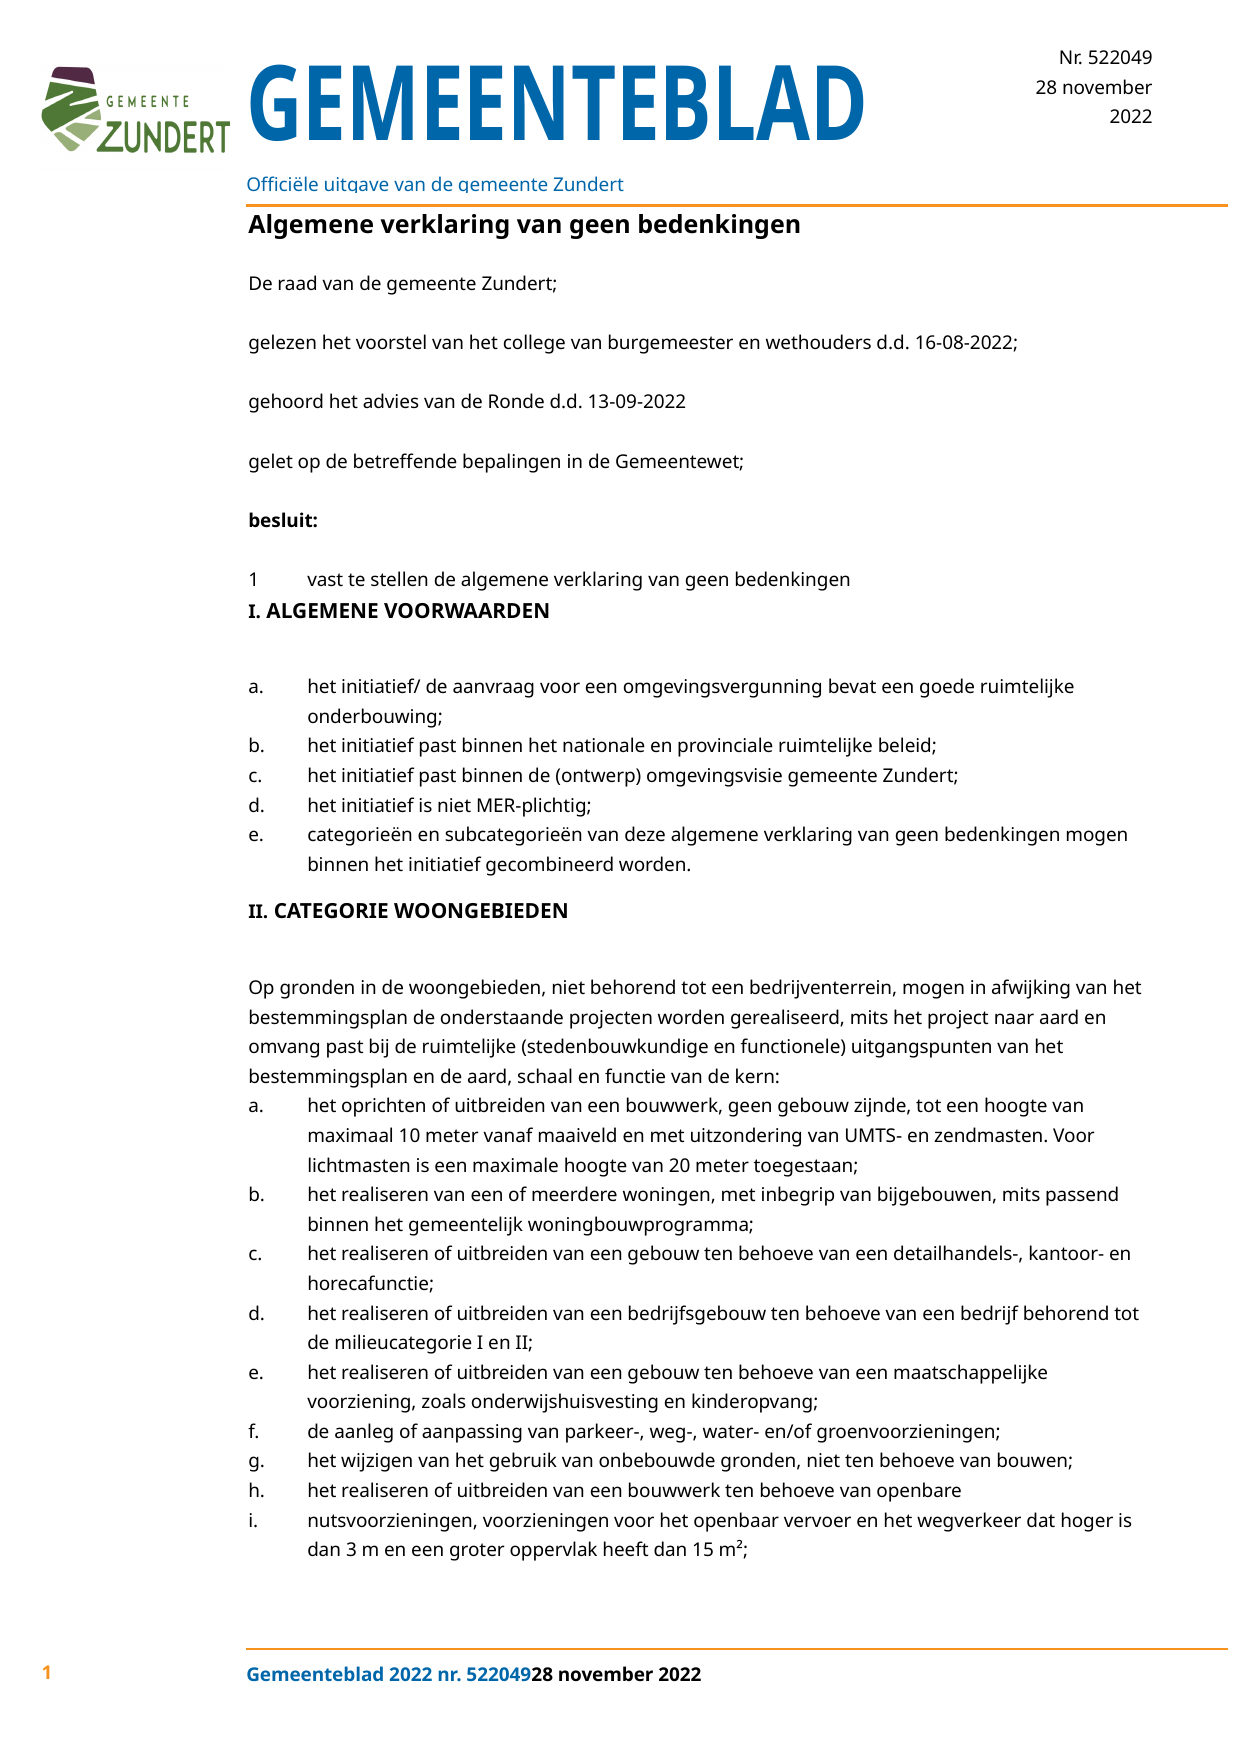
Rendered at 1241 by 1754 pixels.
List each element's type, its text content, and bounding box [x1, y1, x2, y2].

text I. ALGEMENE VOORWAARDEN [248, 596, 1152, 624]
list vast te stellen de algemene verklaring van geen bedenkingen [248, 566, 1152, 592]
text gehoord het advies van de Ronde d.d. 13-09-2022 [248, 389, 1152, 414]
list het realiseren of uitbreiden van een gebouw ten behoeve van een detailhandels-, kantoor- en horecafunctie; [248, 1241, 1152, 1296]
text gelet op de betreffende bepalingen in de Gemeentewet; [248, 448, 1152, 473]
list het realiseren of uitbreiden van een gebouw ten behoeve van een maatschappelijke voorziening, zoals onderwijshuisvesting en kinderopvang; [248, 1359, 1152, 1414]
text gelezen het voorstel van het college van burgemeester en wethouders d.d. 16-08-2022; [248, 329, 1152, 355]
list het initiatief past binnen de (ontwerp) omgevingsvisie gemeente Zundert; [248, 762, 1152, 788]
list categorieën en subcategorieën van deze algemene verklaring van geen bedenkingen mogen binnen het initiatief gecombineerd worden. [248, 821, 1152, 877]
list de aanleg of aanpassing van parkeer-, weg-, water- en/of groenvoorzieningen; [248, 1418, 1152, 1444]
list het realiseren of uitbreiden van een bouwwerk ten behoeve van openbare [248, 1477, 1152, 1503]
list het initiatief past binnen het nationale en provinciale ruimtelijke beleid; [248, 733, 1152, 758]
text Algemene verklaring van geen bedenkingen [248, 207, 1152, 241]
text De raad van de gemeente Zundert; [248, 270, 1152, 296]
list het oprichten of uitbreiden van een bouwwerk, geen gebouw zijnde, tot een hoogte van maximaal 10 meter vanaf maaiveld en met uitzondering van UMTS- en zendmasten. Voor lichtmasten is een maximale hoogte van 20 meter toegestaan; [248, 1093, 1152, 1177]
text besluit: [248, 507, 1152, 533]
picture [41, 47, 231, 172]
list het realiseren of uitbreiden van een bedrijfsgebouw ten behoeve van een bedrijf behorend tot de milieucategorie I en II; [248, 1300, 1152, 1355]
list het realiseren van een of meerdere woningen, met inbegrip van bijgebouwen, mits passend binnen het gemeentelijk woningbouwprogramma; [248, 1181, 1152, 1237]
text II. CATEGORIE WOONGEBIEDEN [248, 897, 1152, 925]
list het initiatief/ de aanvraag voor een omgevingsvergunning bevat een goede ruimtelijke onderbouwing; [248, 673, 1152, 729]
list nutsvoorzieningen, voorzieningen voor het openbaar vervoer en het wegverkeer dat hoger is dan 3 m en een groter oppervlak heeft dan 15 m²; [248, 1507, 1152, 1562]
list het wijzigen van het gebruik van onbebouwde gronden, niet ten behoeve van bouwen; [248, 1448, 1152, 1473]
list het initiatief is niet MER-plichtig; [248, 792, 1152, 817]
text Op gronden in de woongebieden, niet behorend tot een bedrijventerrein, mogen in afwijking van het bestemmingsplan de onderstaande projecten worden gerealiseerd, mits het project naar aard en omvang past bij de ruimtelijke (stedenbouwkundige en functionele) uitgangspunten van het bestemmingsplan en de aard, schaal en functie van de kern: [248, 974, 1152, 1089]
